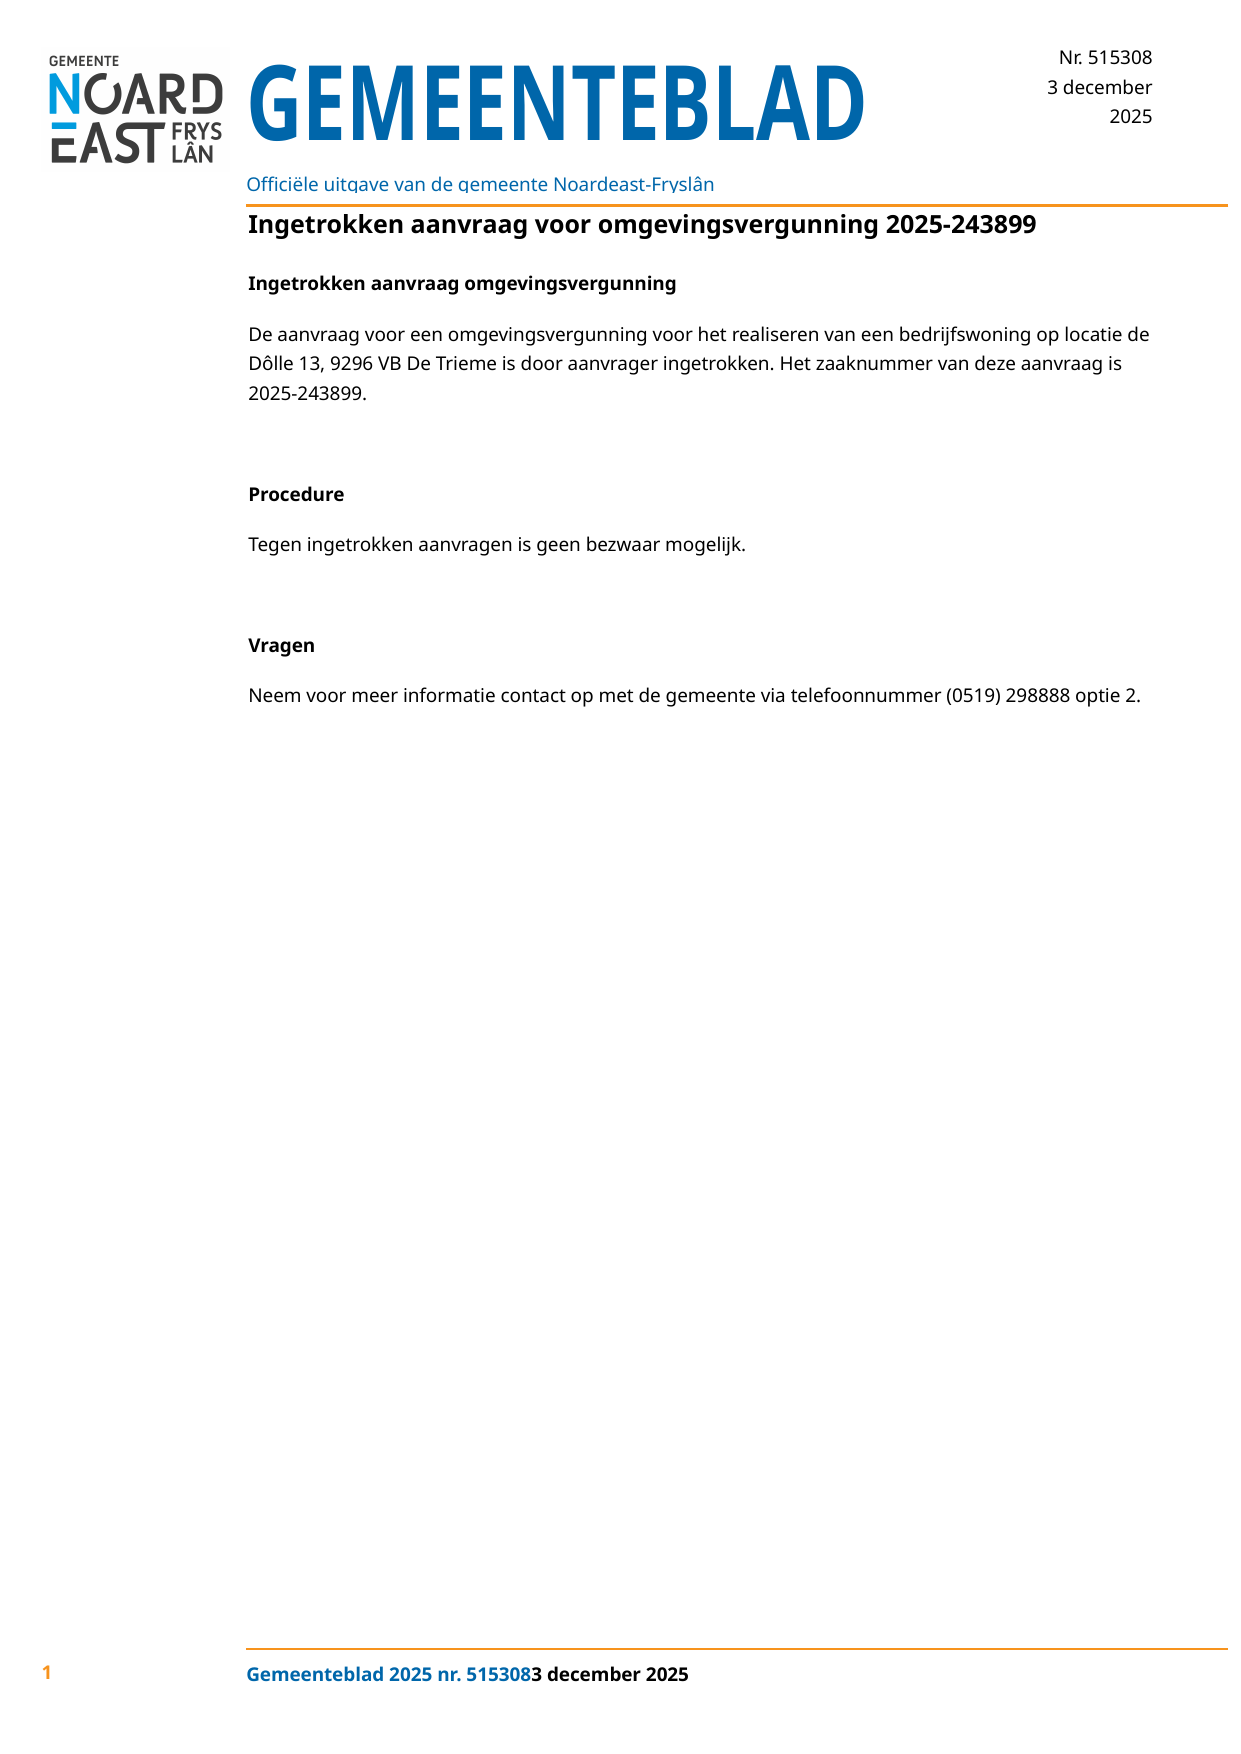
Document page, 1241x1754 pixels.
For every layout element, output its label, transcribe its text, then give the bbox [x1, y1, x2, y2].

text Neem voor meer informatie contact op met de gemeente via telefoonnummer (0519) 298888 optie 2. [248, 682, 1152, 708]
picture [41, 47, 231, 172]
text Tegen ingetrokken aanvragen is geen bezwaar mogelijk. [248, 531, 1152, 557]
text Ingetrokken aanvraag voor omgevingsvergunning 2025-243899 [248, 207, 1152, 241]
text De aanvraag voor een omgevingsvergunning voor het realiseren van een bedrijfswoning op locatie de Dôlle 13, 9296 VB De Trieme is door aanvrager ingetrokken. Het zaaknummer van deze aanvraag is 2025-243899. [248, 321, 1152, 406]
text Ingetrokken aanvraag omgevingsvergunning [248, 270, 1152, 296]
text Vragen [248, 632, 1152, 658]
text Procedure [248, 481, 1152, 506]
